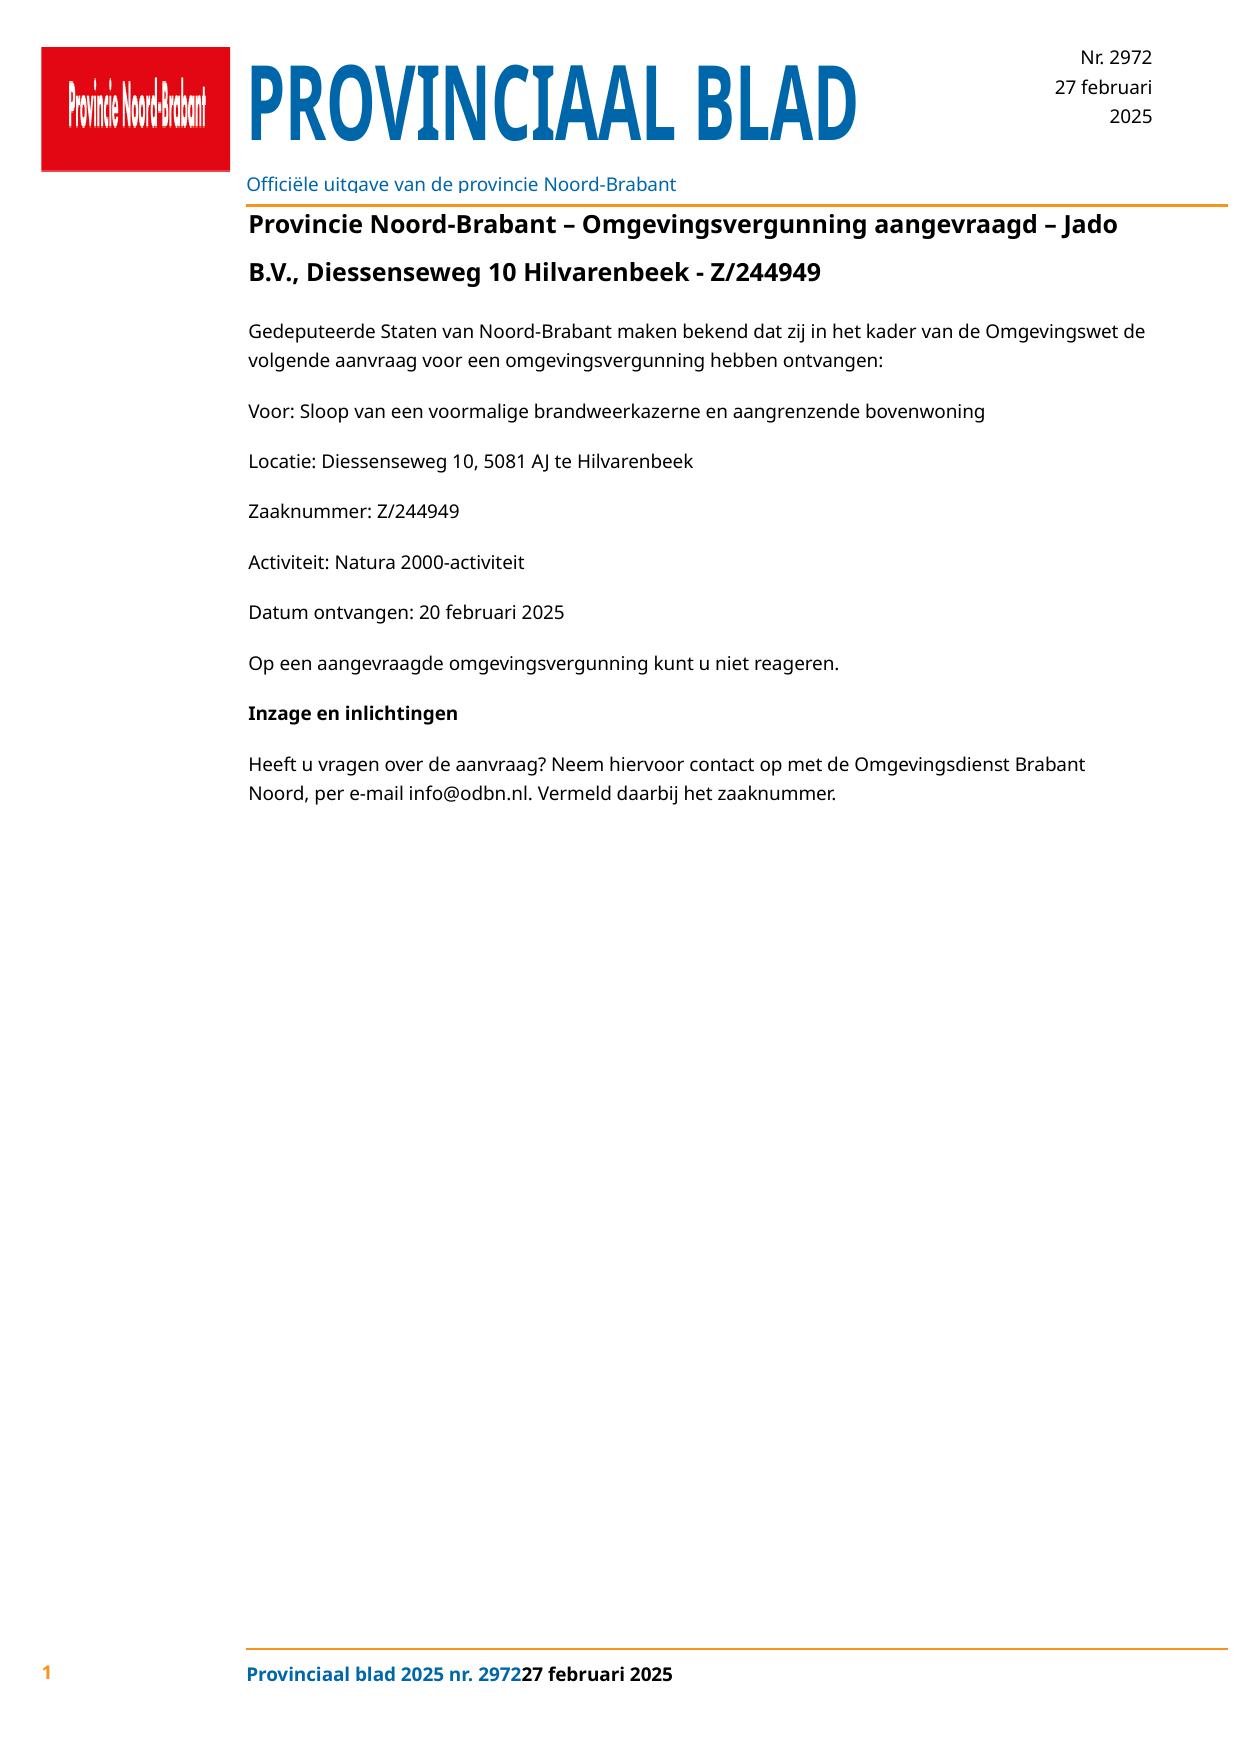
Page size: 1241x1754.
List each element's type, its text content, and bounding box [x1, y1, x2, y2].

text Heeft u vragen over de aanvraag? Neem hiervoor contact op met de Omgevingsdienst Brabant Noord, per e-mail info@odbn.nl. Vermeld daarbij het zaaknummer. [248, 751, 1152, 806]
text Op een aangevraagde omgevingsvergunning kunt u niet reageren. [248, 650, 1152, 676]
text Locatie: Diessenseweg 10, 5081 AJ te Hilvarenbeek [248, 448, 1152, 474]
text Activiteit: Natura 2000-activiteit [248, 549, 1152, 575]
text Voor: Sloop van een voormalige brandweerkazerne en aangrenzende bovenwoning [248, 398, 1152, 424]
text Zaaknummer: Z/244949 [248, 499, 1152, 524]
text Gedeputeerde Staten van Noord-Brabant maken bekend dat zij in het kader van de Omgevingswet de volgende aanvraag voor een omgevingsvergunning hebben ontvangen: [248, 318, 1152, 373]
picture [41, 47, 231, 172]
text Inzage en inlichtingen [248, 700, 1152, 726]
text Datum ontvangen: 20 februari 2025 [248, 599, 1152, 625]
text Provincie Noord-Brabant – Omgevingsvergunning aangevraagd – Jado B.V., Diessenseweg 10 Hilvarenbeek - Z/244949 [248, 207, 1152, 288]
